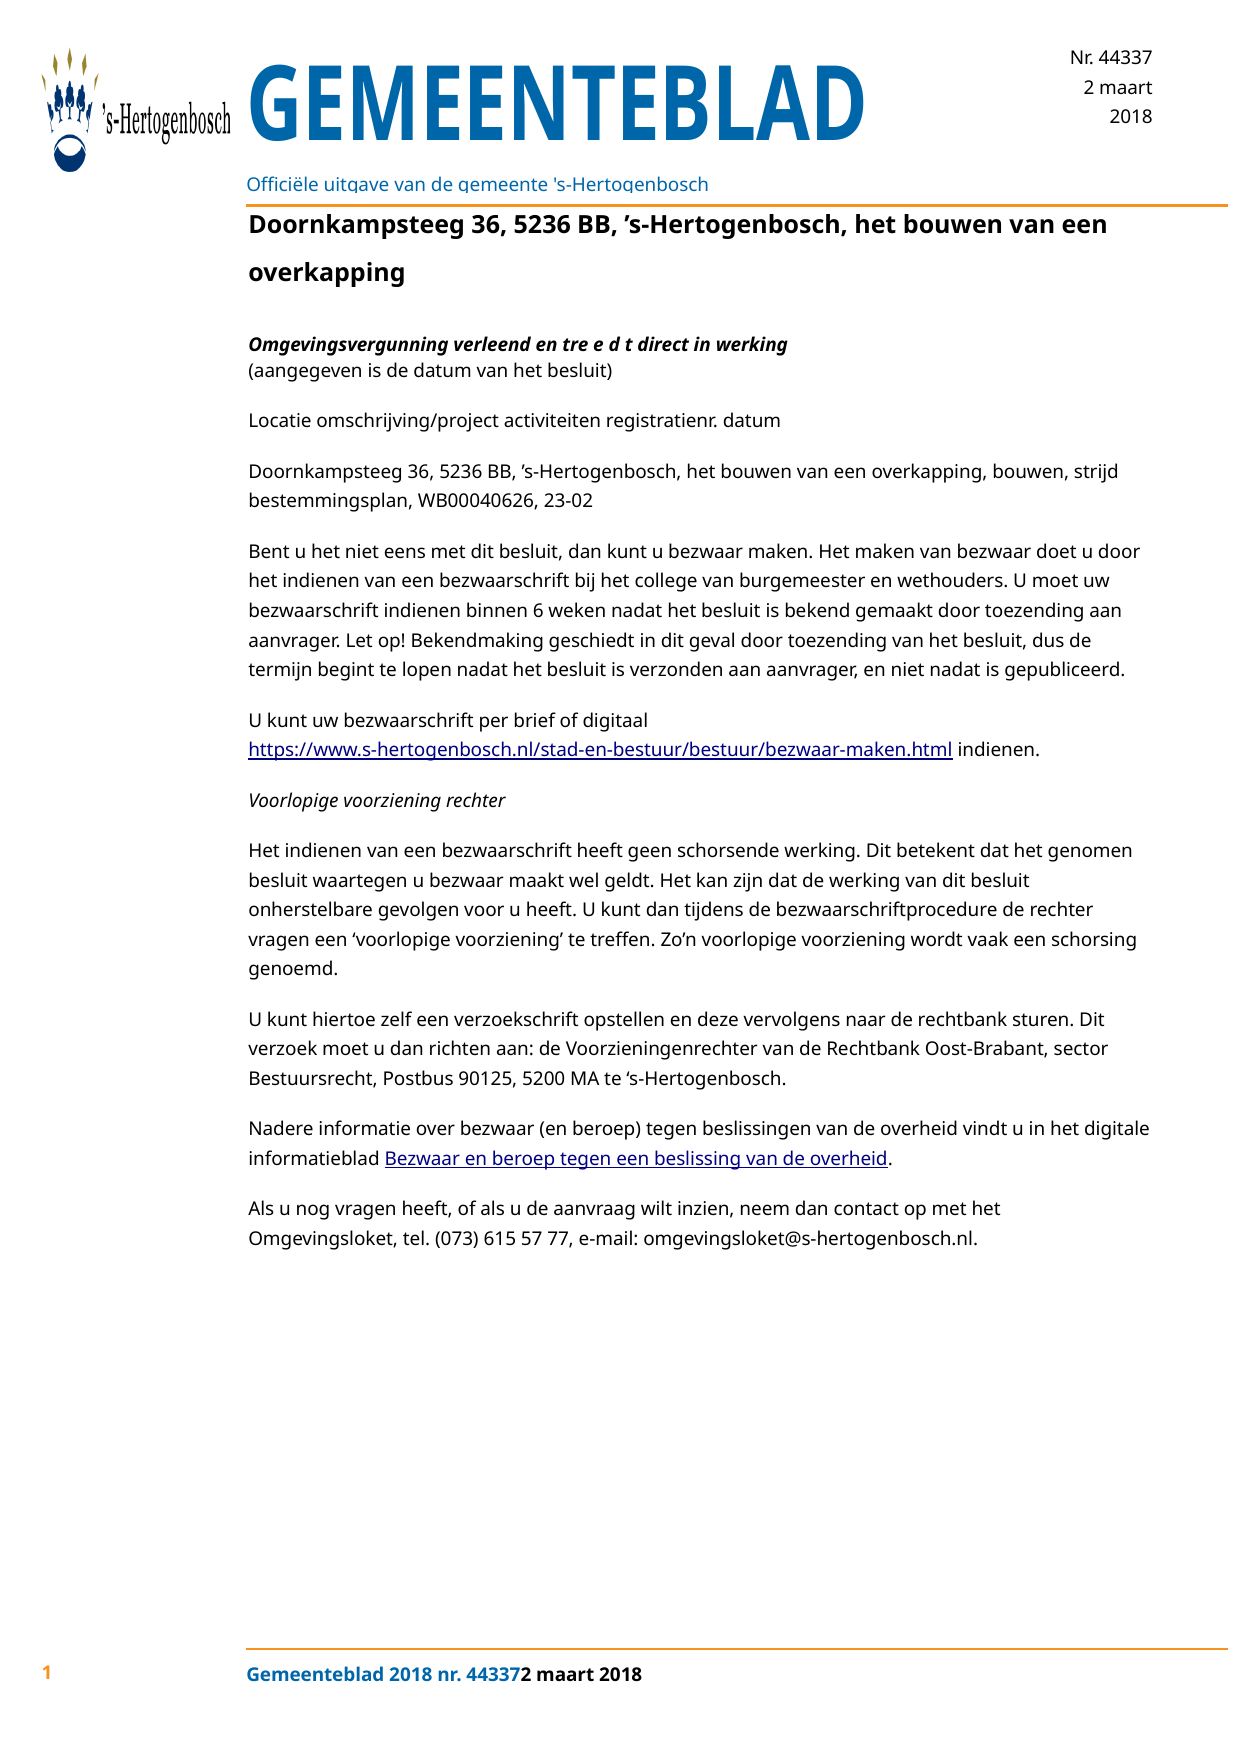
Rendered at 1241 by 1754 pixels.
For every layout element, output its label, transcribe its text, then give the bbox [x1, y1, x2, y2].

picture [41, 47, 231, 172]
text Omgevingsvergunning verleend en tre e d t direct in werking [248, 331, 1152, 357]
text Locatie omschrijving/project activiteiten registratienr. datum [248, 408, 1152, 433]
text (aangegeven is de datum van het besluit) [248, 357, 1152, 383]
text Bent u het niet eens met dit besluit, dan kunt u bezwaar maken. Het maken van bezwaar doet u door het indienen van een bezwaarschrift bij het college van burgemeester en wethouders. U moet uw bezwaarschrift indienen binnen 6 weken nadat het besluit is bekend gemaakt door toezending aan aanvrager. Let op! Bekendmaking geschiedt in dit geval door toezending van het besluit, dus de termijn begint te lopen nadat het besluit is verzonden aan aanvrager, en niet nadat is gepubliceerd. [248, 538, 1152, 682]
text Nadere informatie over bezwaar (en beroep) tegen beslissingen van de overheid vindt u in het digitale informatieblad Bezwaar en beroep tegen een beslissing van de overheid. [248, 1116, 1152, 1171]
text Het indienen van een bezwaarschrift heeft geen schorsende werking. Dit betekent dat het genomen besluit waartegen u bezwaar maakt wel geldt. Het kan zijn dat de werking van dit besluit onherstelbare gevolgen voor u heeft. U kunt dan tijdens de bezwaarschriftprocedure de rechter vragen een ‘voorlopige voorziening’ te treffen. Zo’n voorlopige voorziening wordt vaak een schorsing genoemd. [248, 837, 1152, 981]
text Als u nog vragen heeft, of als u de aanvraag wilt inzien, neem dan contact op met het Omgevingsloket, tel. (073) 615 57 77, e-mail: omgevingsloket@s-hertogenbosch.nl. [248, 1196, 1152, 1251]
text U kunt uw bezwaarschrift per brief of digitaal https://www.s-hertogenbosch.nl/stad-en-bestuur/bestuur/bezwaar-maken.html indienen. [248, 707, 1152, 762]
text Doornkampsteeg 36, 5236 BB, ’s-Hertogenbosch, het bouwen van een overkapping [248, 207, 1152, 288]
text U kunt hiertoe zelf een verzoekschrift opstellen en deze vervolgens naar de rechtbank sturen. Dit verzoek moet u dan richten aan: de Voorzieningenrechter van de Rechtbank Oost-Brabant, sector Bestuursrecht, Postbus 90125, 5200 MA te ‘s-Hertogenbosch. [248, 1006, 1152, 1091]
text Voorlopige voorziening rechter [248, 787, 1152, 812]
text Doornkampsteeg 36, 5236 BB, ’s-Hertogenbosch, het bouwen van een overkapping, bouwen, strijd bestemmingsplan, WB00040626, 23-02 [248, 458, 1152, 513]
